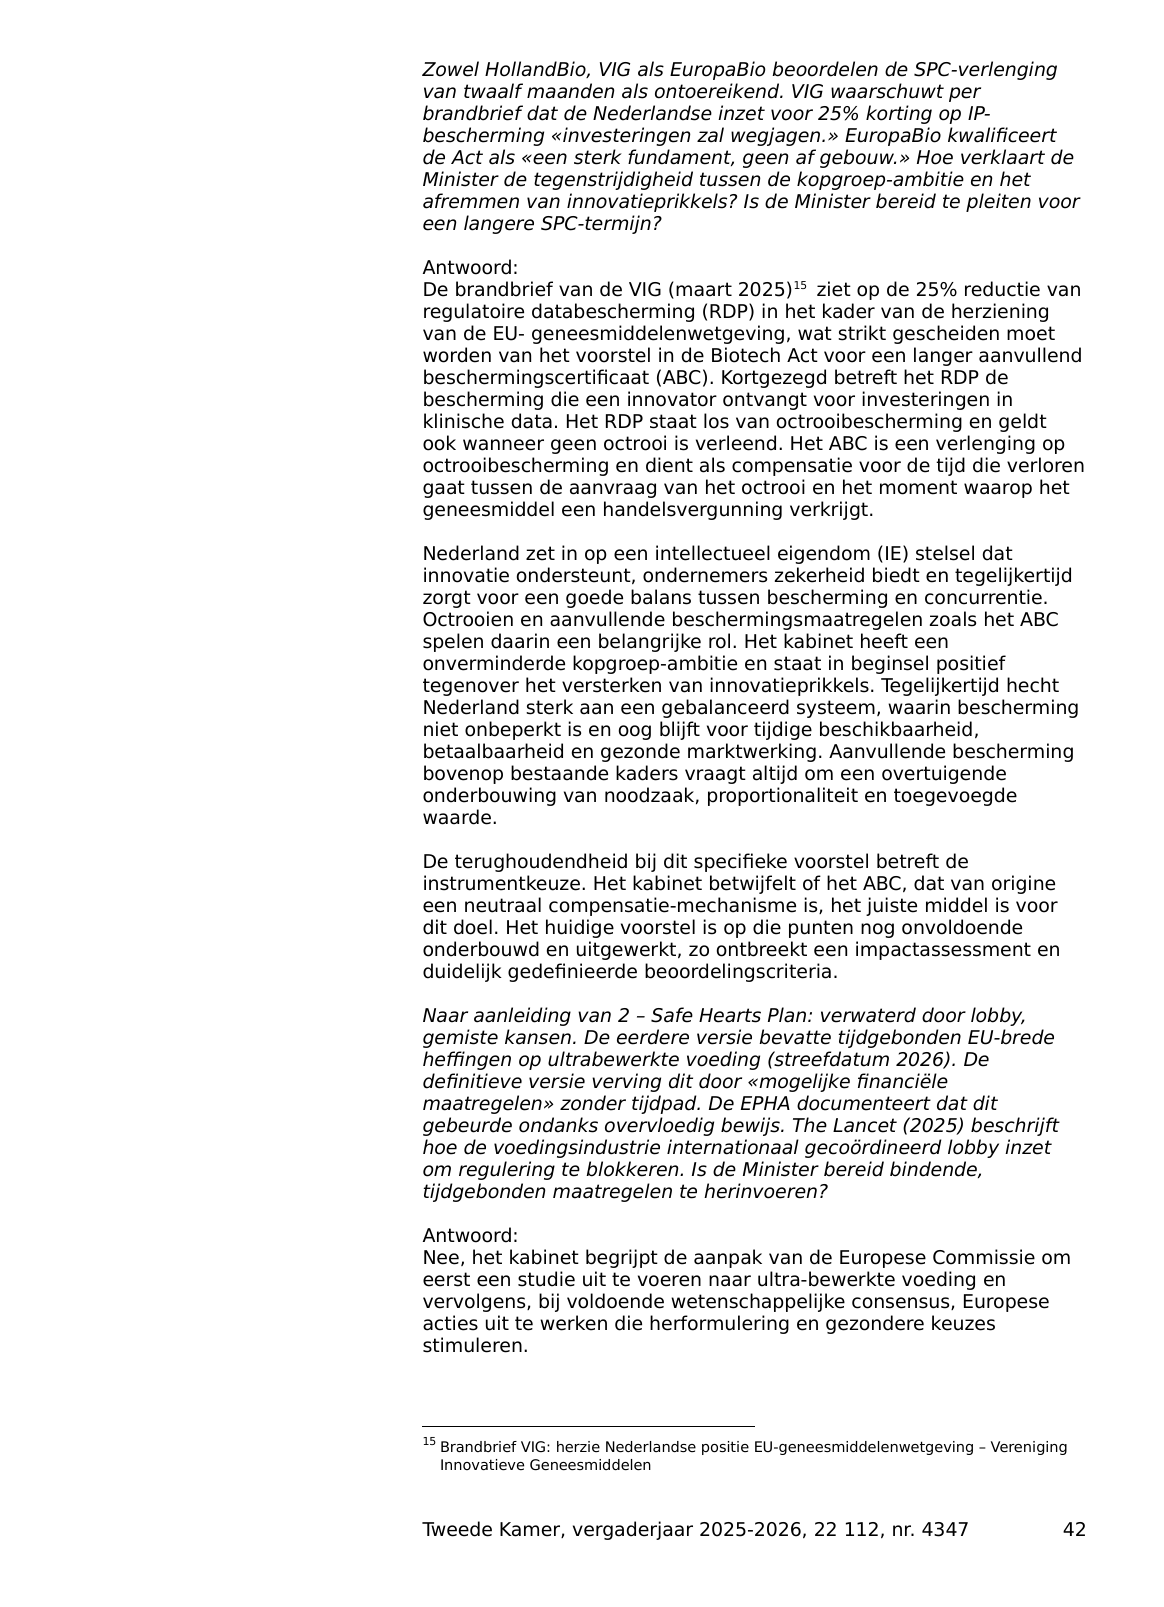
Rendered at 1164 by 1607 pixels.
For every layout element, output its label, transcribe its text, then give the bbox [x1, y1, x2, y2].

text Nee, het kabinet begrijpt de aanpak van de Europese Commissie om eerst een studie uit te voeren naar ultra-bewerkte voeding en vervolgens, bij voldoende wetenschappelijke consensus, Europese acties uit te werken die herformulering en gezondere keuzes stimuleren. [422, 1247, 1087, 1357]
text Antwoord: [422, 257, 1087, 279]
text De brandbrief van de VIG (maart 2025) ziet op de 25% reductie van regulatoire databescherming (RDP) in het kader van de herziening van de EU- geneesmiddelenwetgeving, wat strikt gescheiden moet worden van het voorstel in de Biotech Act voor een langer aanvullend beschermingscertificaat (ABC). Kortgezegd betreft het RDP de bescherming die een innovator ontvangt voor investeringen in klinische data. Het RDP staat los van octrooibescherming en geldt ook wanneer geen octrooi is verleend. Het ABC is een verlenging op octrooibescherming en dient als compensatie voor de tijd die verloren gaat tussen de aanvraag van het octrooi en het moment waarop het geneesmiddel een handelsvergunning verkrijgt. [422, 279, 1087, 521]
text De terughoudendheid bij dit specifieke voorstel betreft de instrumentkeuze. Het kabinet betwijfelt of het ABC, dat van origine een neutraal compensatie-mechanisme is, het juiste middel is voor dit doel. Het huidige voorstel is op die punten nog onvoldoende onderbouwd en uitgewerkt, zo ontbreekt een impactassessment en duidelijk gedefinieerde beoordelingscriteria. [422, 851, 1087, 983]
text Naar aanleiding van 2 – Safe Hearts Plan: verwaterd door lobby, gemiste kansen. De eerdere versie bevatte tijdgebonden EU-brede heffingen op ultrabewerkte voeding (streefdatum 2026). De definitieve versie verving dit door «mogelijke financiële maatregelen» zonder tijdpad. De EPHA documenteert dat dit gebeurde ondanks overvloedig bewijs. The Lancet (2025) beschrijft hoe de voedingsindustrie internationaal gecoördineerd lobby inzet om regulering te blokkeren. Is de Minister bereid bindende, tijdgebonden maatregelen te herinvoeren? [422, 1005, 1087, 1203]
text Brandbrief VIG: herzie Nederlandse positie EU-geneesmiddelenwetgeving – Vereniging Innovatieve Geneesmiddelen [422, 1435, 1087, 1474]
text Zowel HollandBio, VIG als EuropaBio beoordelen de SPC-verlenging van twaalf maanden als ontoereikend. VIG waarschuwt per brandbrief dat de Nederlandse inzet voor 25% korting op IP-bescherming «investeringen zal wegjagen.» EuropaBio kwalificeert de Act als «een sterk fundament, geen af gebouw.» Hoe verklaart de Minister de tegenstrijdigheid tussen de kopgroep-ambitie en het afremmen van innovatieprikkels? Is de Minister bereid te pleiten voor een langere SPC-termijn? [422, 59, 1087, 235]
text Antwoord: [422, 1225, 1087, 1247]
text Nederland zet in op een intellectueel eigendom (IE) stelsel dat innovatie ondersteunt, ondernemers zekerheid biedt en tegelijkertijd zorgt voor een goede balans tussen bescherming en concurrentie. Octrooien en aanvullende beschermingsmaatregelen zoals het ABC spelen daarin een belangrijke rol. Het kabinet heeft een onverminderde kopgroep-ambitie en staat in beginsel positief tegenover het versterken van innovatieprikkels. Tegelijkertijd hecht Nederland sterk aan een gebalanceerd systeem, waarin bescherming niet onbeperkt is en oog blijft voor tijdige beschikbaarheid, betaalbaarheid en gezonde marktwerking. Aanvullende bescherming bovenop bestaande kaders vraagt altijd om een overtuigende onderbouwing van noodzaak, proportionaliteit en toegevoegde waarde. [422, 543, 1087, 829]
